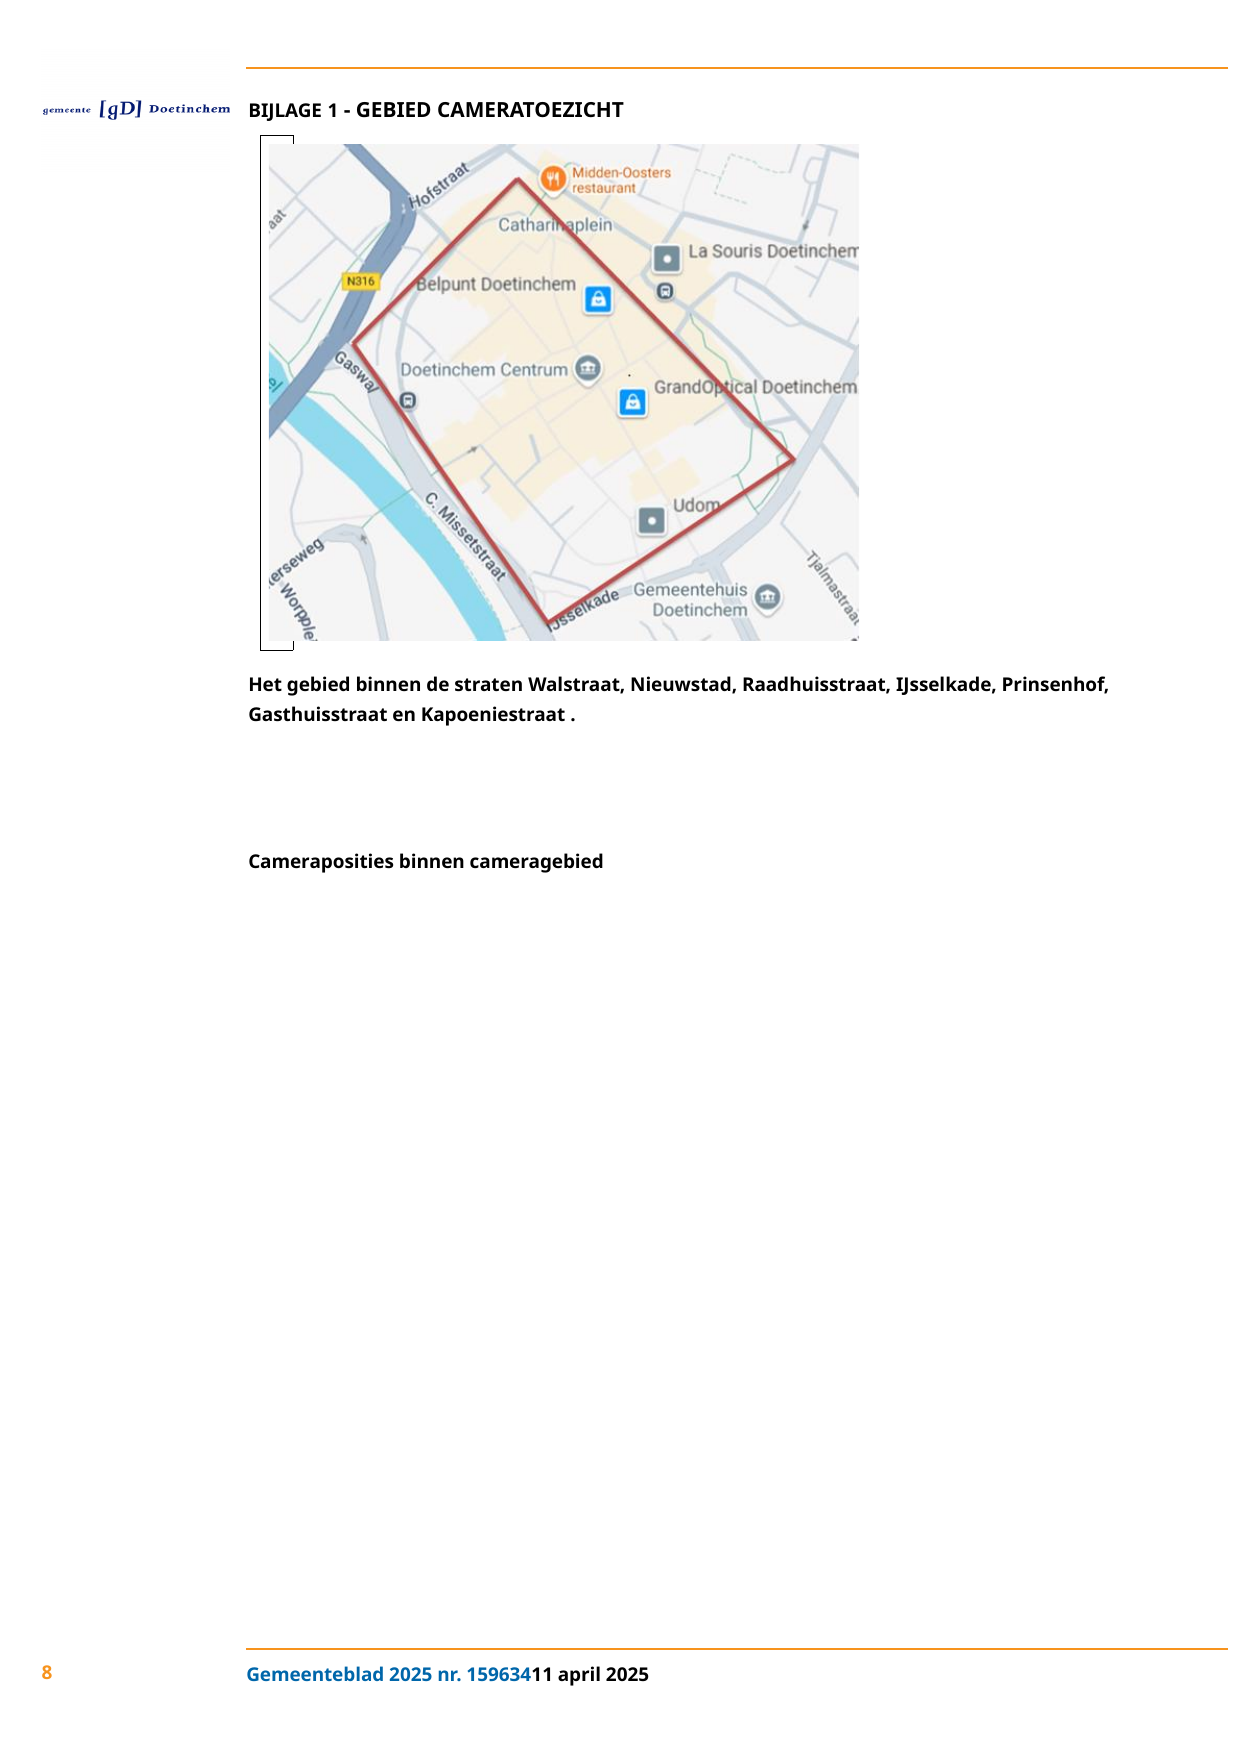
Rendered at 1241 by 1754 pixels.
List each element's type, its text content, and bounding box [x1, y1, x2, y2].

text Cameraposities binnen cameragebied [248, 849, 1152, 874]
picture [268, 144, 860, 641]
text BIJLAGE 1 - GEBIED CAMERATOEZICHT [248, 95, 1152, 123]
picture [41, 47, 231, 172]
text Het gebied binnen de straten Walstraat, Nieuwstad, Raadhuisstraat, IJsselkade, Prinsenhof, Gasthuisstraat en Kapoeniestraat . [248, 671, 1152, 726]
